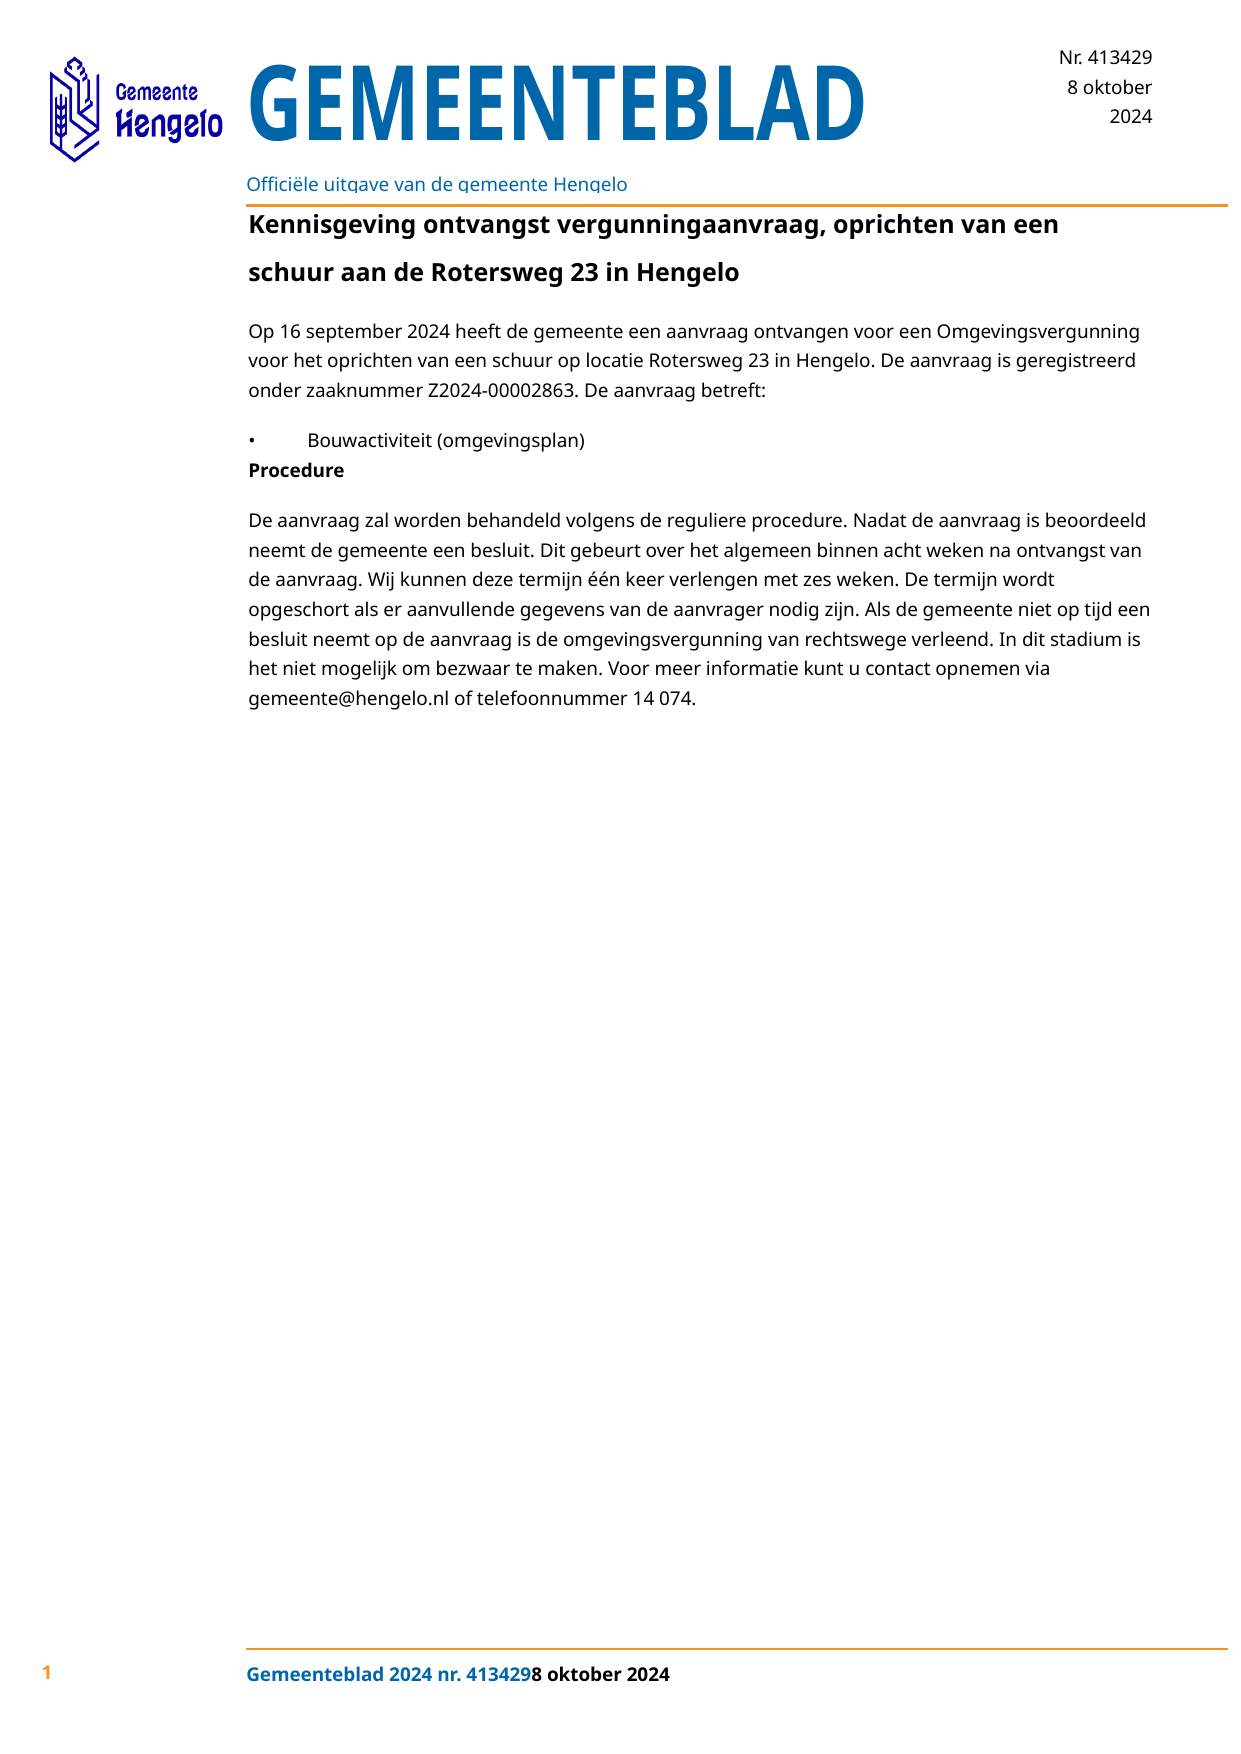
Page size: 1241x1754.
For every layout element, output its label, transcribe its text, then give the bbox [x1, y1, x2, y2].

text Kennisgeving ontvangst vergunningaanvraag, oprichten van een schuur aan de Rotersweg 23 in Hengelo [248, 207, 1152, 288]
text Procedure [248, 457, 1152, 483]
text De aanvraag zal worden behandeld volgens de reguliere procedure. Nadat de aanvraag is beoordeeld neemt de gemeente een besluit. Dit gebeurt over het algemeen binnen acht weken na ontvangst van de aanvraag. Wij kunnen deze termijn één keer verlengen met zes weken. De termijn wordt opgeschort als er aanvullende gegevens van de aanvrager nodig zijn. Als de gemeente niet op tijd een besluit neemt op de aanvraag is de omgevingsvergunning van rechtswege verleend. In dit stadium is het niet mogelijk om bezwaar te maken. Voor meer informatie kunt u contact opnemen via gemeente@hengelo.nl of telefoonnummer 14 074. [248, 507, 1152, 711]
list Bouwactiviteit (omgevingsplan) [248, 427, 1152, 453]
picture [41, 47, 231, 172]
text Op 16 september 2024 heeft de gemeente een aanvraag ontvangen voor een Omgevingsvergunning voor het oprichten van een schuur op locatie Rotersweg 23 in Hengelo. De aanvraag is geregistreerd onder zaaknummer Z2024-00002863. De aanvraag betreft: [248, 318, 1152, 403]
